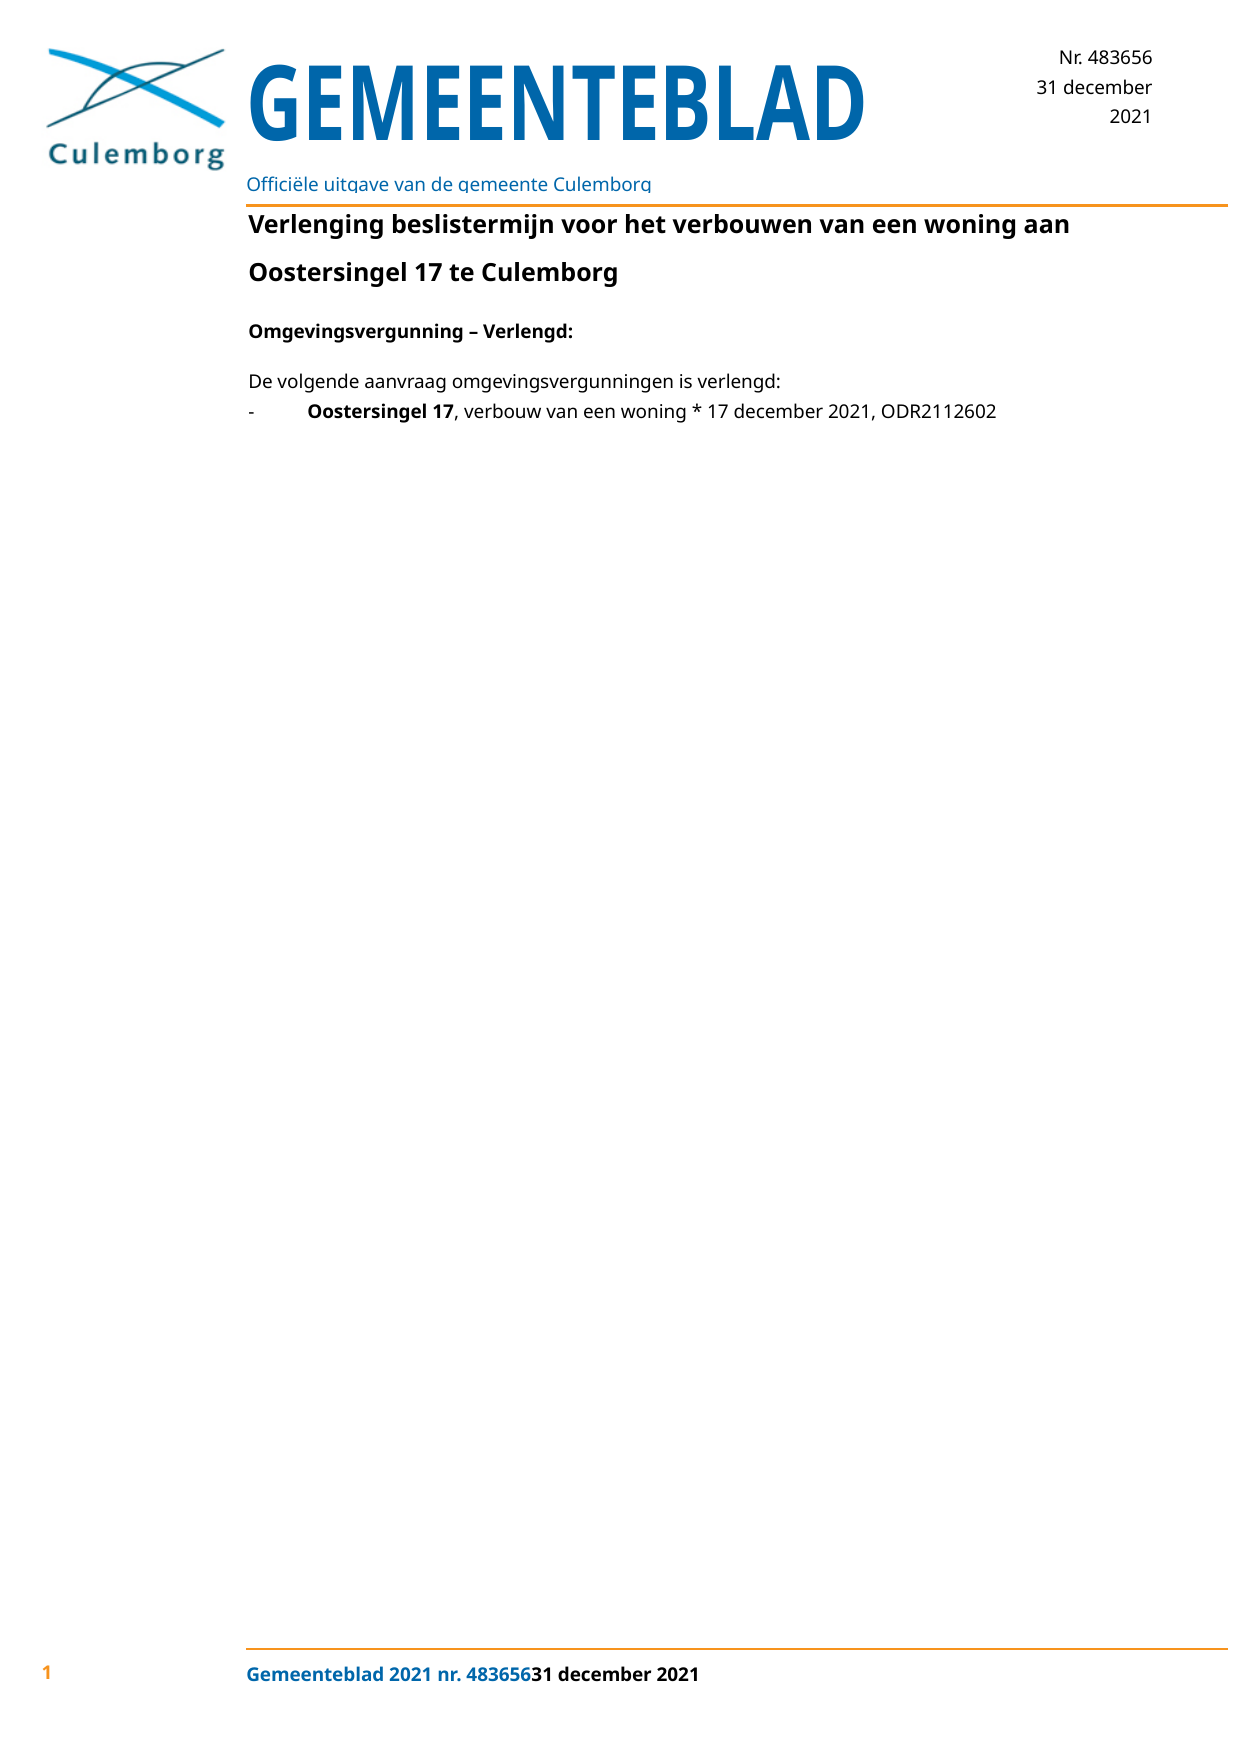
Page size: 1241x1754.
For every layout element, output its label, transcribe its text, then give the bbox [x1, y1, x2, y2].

text Verlenging beslistermijn voor het verbouwen van een woning aan Oostersingel 17 te Culemborg [248, 207, 1152, 288]
text Omgevingsvergunning – Verlengd: [248, 318, 1152, 344]
list Oostersingel 17, verbouw van een woning * 17 december 2021, ODR2112602 [248, 398, 1152, 424]
text De volgende aanvraag omgevingsvergunningen is verlengd: [248, 368, 1152, 394]
picture [41, 47, 231, 172]
